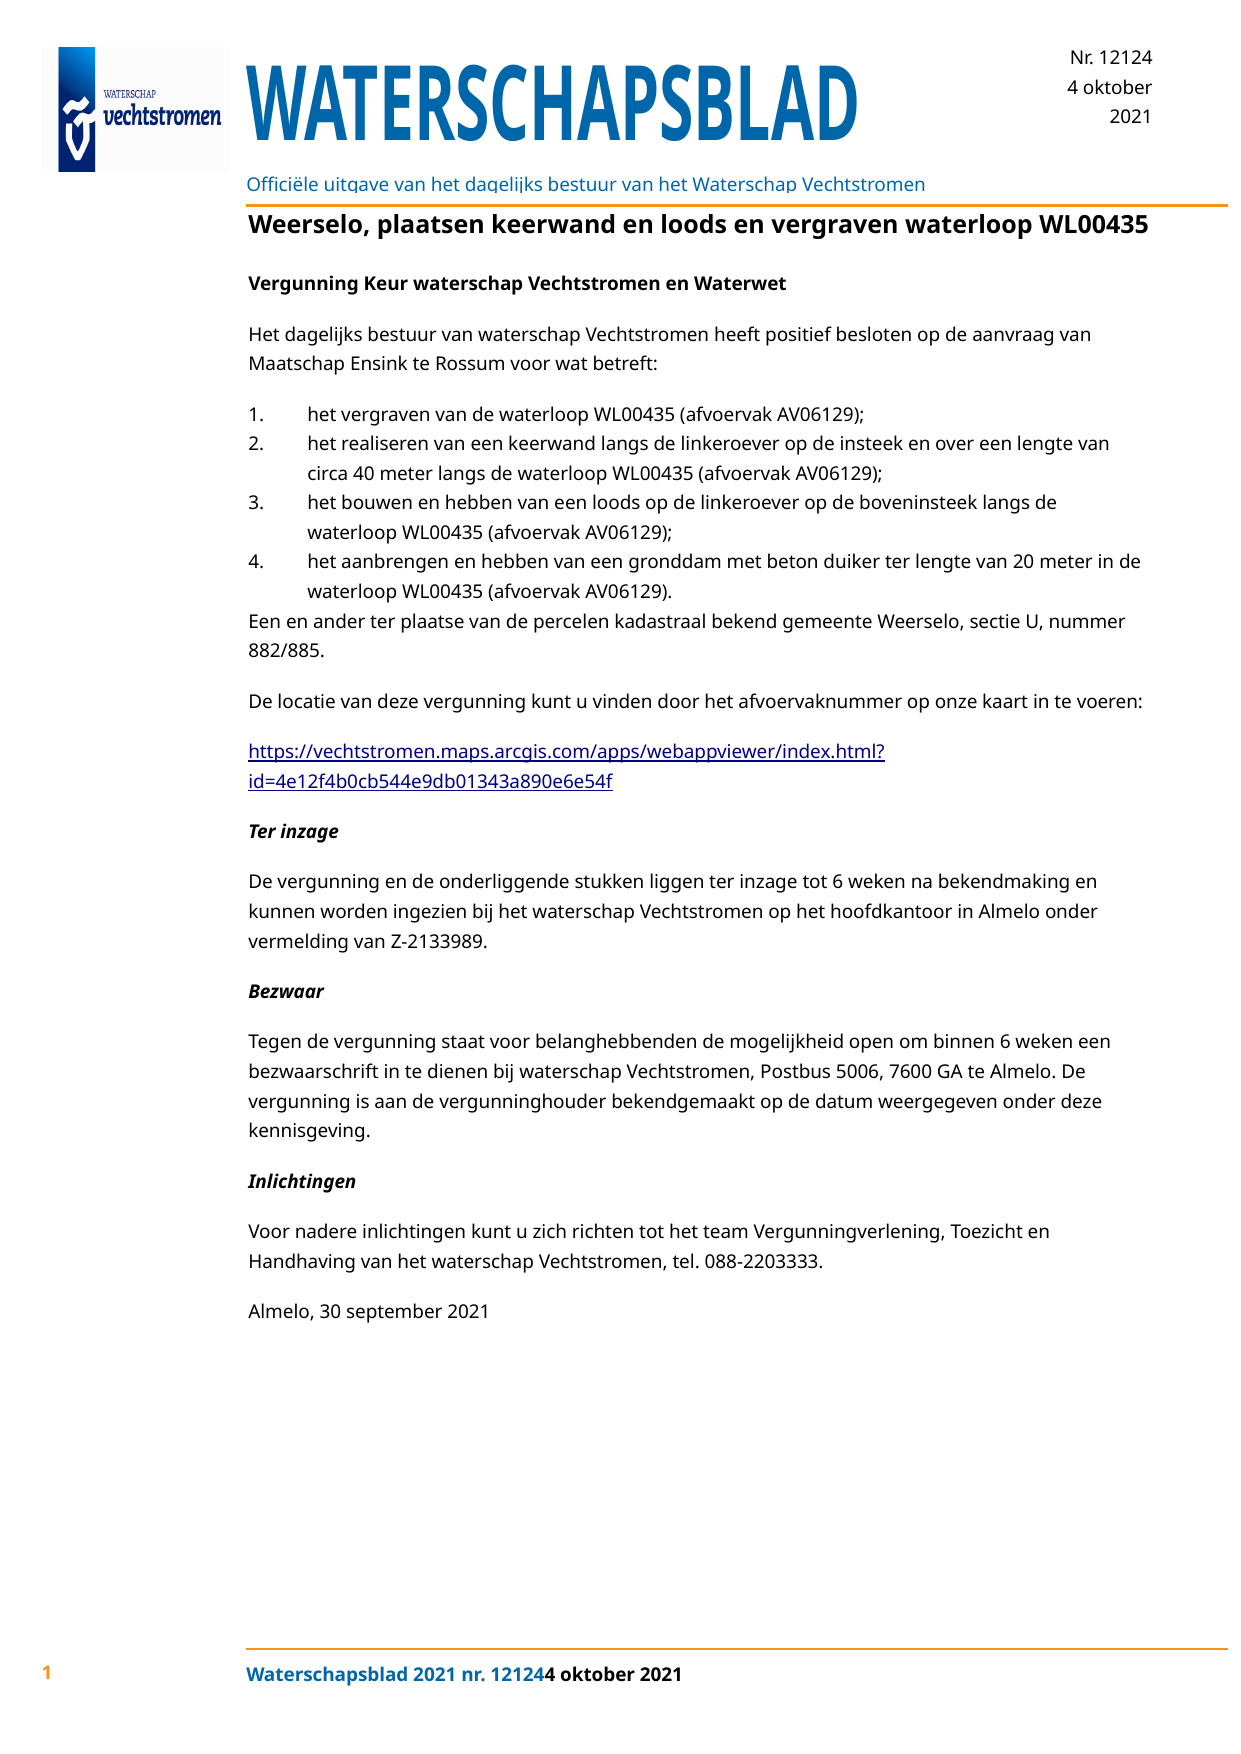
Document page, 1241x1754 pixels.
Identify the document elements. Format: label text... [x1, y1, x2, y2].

text Een en ander ter plaatse van de percelen kadastraal bekend gemeente Weerselo, sectie U, nummer 882/885. [248, 608, 1152, 663]
text Ter inzage [248, 818, 1152, 844]
text https://vechtstromen.maps.arcgis.com/apps/webappviewer/index.html?id=4e12f4b0cb544e9db01343a890e6e54f [248, 738, 1152, 793]
list het aanbrengen en hebben van een gronddam met beton duiker ter lengte van 20 meter in de waterloop WL00435 (afvoervak AV06129). [248, 549, 1152, 604]
text Tegen de vergunning staat voor belanghebbenden de mogelijkheid open om binnen 6 weken een bezwaarschrift in te dienen bij waterschap Vechtstromen, Postbus 5006, 7600 GA te Almelo. De vergunning is aan de vergunninghouder bekendgemaakt op de datum weergegeven onder deze kennisgeving. [248, 1029, 1152, 1143]
list het vergraven van de waterloop WL00435 (afvoervak AV06129); [248, 401, 1152, 426]
list het realiseren van een keerwand langs de linkeroever op de insteek en over een lengte van circa 40 meter langs de waterloop WL00435 (afvoervak AV06129); [248, 430, 1152, 486]
text Weerselo, plaatsen keerwand en loods en vergraven waterloop WL00435 [248, 207, 1152, 241]
text Inlichtingen [248, 1168, 1152, 1193]
list het bouwen en hebben van een loods op de linkeroever op de boveninsteek langs de waterloop WL00435 (afvoervak AV06129); [248, 489, 1152, 545]
text Almelo, 30 september 2021 [248, 1298, 1152, 1324]
picture [41, 47, 231, 172]
text Het dagelijks bestuur van waterschap Vechtstromen heeft positief besloten op de aanvraag van Maatschap Ensink te Rossum voor wat betreft: [248, 321, 1152, 376]
text Bezwaar [248, 978, 1152, 1004]
text Voor nadere inlichtingen kunt u zich richten tot het team Vergunningverlening, Toezicht en Handhaving van het waterschap Vechtstromen, tel. 088-2203333. [248, 1218, 1152, 1273]
text De locatie van deze vergunning kunt u vinden door het afvoervaknummer op onze kaart in te voeren: [248, 688, 1152, 713]
text Vergunning Keur waterschap Vechtstromen en Waterwet [248, 270, 1152, 296]
text De vergunning en de onderliggende stukken liggen ter inzage tot 6 weken na bekendmaking en kunnen worden ingezien bij het waterschap Vechtstromen op het hoofdkantoor in Almelo onder vermelding van Z-2133989. [248, 869, 1152, 953]
